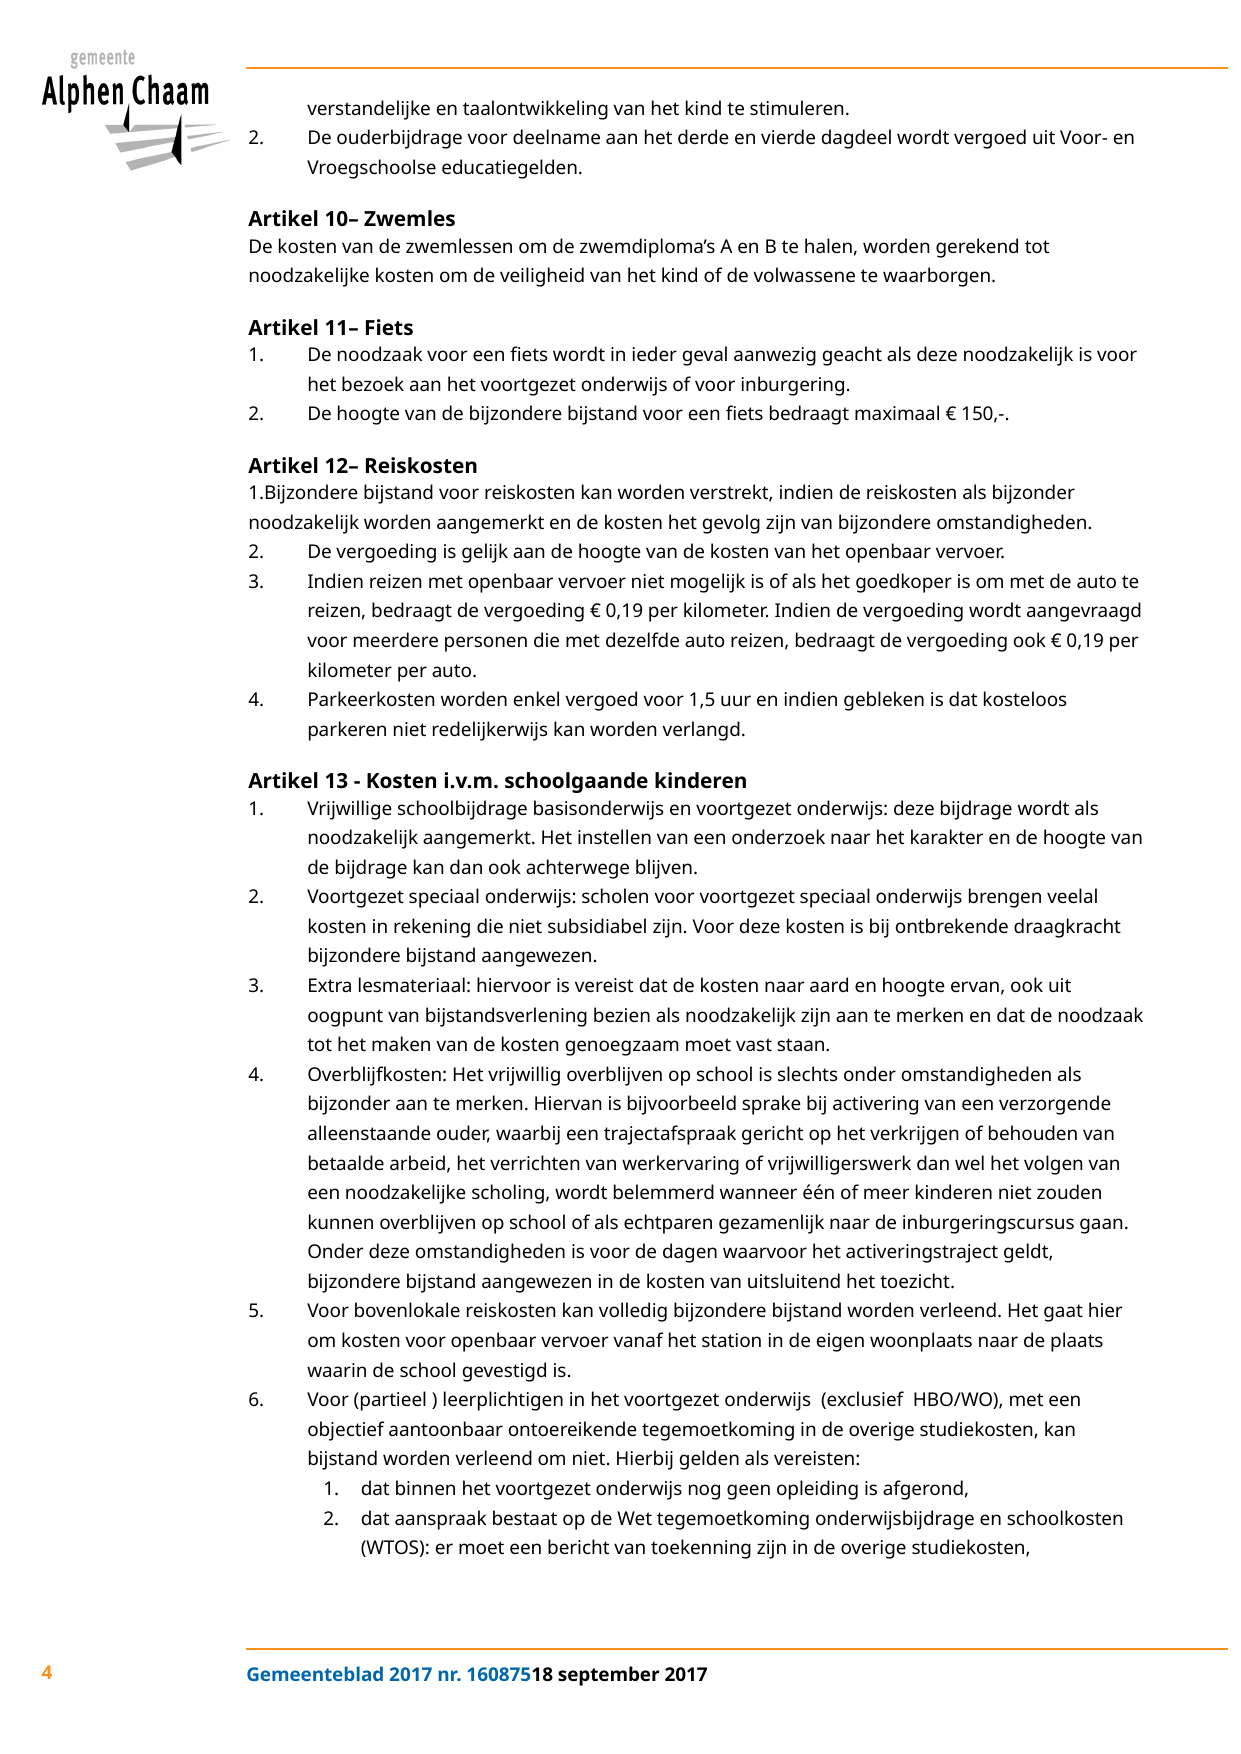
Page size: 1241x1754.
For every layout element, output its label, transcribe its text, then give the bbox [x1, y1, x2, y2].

list dat aanspraak bestaat op de Wet tegemoetkoming onderwijsbijdrage en schoolkosten (WTOS): er moet een bericht van toekenning zijn in de overige studiekosten, [323, 1505, 1152, 1560]
picture [41, 47, 231, 172]
list Overblijfkosten: Het vrijwillig overblijven op school is slechts onder omstandigheden als bijzonder aan te merken. Hiervan is bijvoorbeeld sprake bij activering van een verzorgende alleenstaande ouder, waarbij een trajectafspraak gericht op het verkrijgen of behouden van betaalde arbeid, het verrichten van werkervaring of vrijwilligerswerk dan wel het volgen van een noodzakelijke scholing, wordt belemmerd wanneer één of meer kinderen niet zouden kunnen overblijven op school of als echtparen gezamenlijk naar de inburgeringscursus gaan. Onder deze omstandigheden is voor de dagen waarvoor het activeringstraject geldt, bijzondere bijstand aangewezen in de kosten van uitsluitend het toezicht. [248, 1061, 1152, 1294]
text 1.Bijzondere bijstand voor reiskosten kan worden verstrekt, indien de reiskosten als bijzonder [248, 479, 1152, 505]
text De kosten van de zwemlessen om de zwemdiploma’s A en B te halen, worden gerekend tot noodzakelijke kosten om de veiligheid van het kind of de volwassene te waarborgen. [248, 233, 1152, 288]
list Extra lesmateriaal: hiervoor is vereist dat de kosten naar aard en hoogte ervan, ook uit oogpunt van bijstandsverlening bezien als noodzakelijk zijn aan te merken en dat de noodzaak tot het maken van de kosten genoegzaam moet vast staan. [248, 972, 1152, 1057]
text Artikel 11– Fiets [248, 313, 1152, 341]
text Artikel 13 - Kosten i.v.m. schoolgaande kinderen [248, 766, 1152, 795]
list Voor bovenlokale reiskosten kan volledig bijzondere bijstand worden verleend. Het gaat hier om kosten voor openbaar vervoer vanaf het station in de eigen woonplaats naar de plaats waarin de school gevestigd is. [248, 1298, 1152, 1383]
list De vergoeding is gelijk aan de hoogte van de kosten van het openbaar vervoer. [248, 538, 1152, 564]
list Parkeerkosten worden enkel vergoed voor 1,5 uur en indien gebleken is dat kosteloos parkeren niet redelijkerwijs kan worden verlangd. [248, 686, 1152, 742]
text Artikel 10– Zwemles [248, 204, 1152, 233]
list dat binnen het voortgezet onderwijs nog geen opleiding is afgerond, [323, 1475, 1152, 1501]
list Voortgezet speciaal onderwijs: scholen voor voortgezet speciaal onderwijs brengen veelal kosten in rekening die niet subsidiabel zijn. Voor deze kosten is bij ontbrekende draagkracht bijzondere bijstand aangewezen. [248, 883, 1152, 968]
list Voor (partieel ) leerplichtigen in het voortgezet onderwijs (exclusief HBO/WO), met een objectief aantoonbaar ontoereikende tegemoetkoming in de overige studiekosten, kan bijstand worden verleend om niet. Hierbij gelden als vereisten: [248, 1386, 1152, 1471]
list verstandelijke en taalontwikkeling van het kind te stimuleren. [248, 95, 1152, 121]
list De hoogte van de bijzondere bijstand voor een fiets bedraagt maximaal € 150,-. [248, 400, 1152, 426]
text noodzakelijk worden aangemerkt en de kosten het gevolg zijn van bijzondere omstandigheden. [248, 509, 1152, 534]
text Artikel 12– Reiskosten [248, 451, 1152, 479]
list Indien reizen met openbaar vervoer niet mogelijk is of als het goedkoper is om met de auto te reizen, bedraagt de vergoeding € 0,19 per kilometer. Indien de vergoeding wordt aangevraagd voor meerdere personen die met dezelfde auto reizen, bedraagt de vergoeding ook € 0,19 per kilometer per auto. [248, 568, 1152, 682]
list Vrijwillige schoolbijdrage basisonderwijs en voortgezet onderwijs: deze bijdrage wordt als noodzakelijk aangemerkt. Het instellen van een onderzoek naar het karakter en de hoogte van de bijdrage kan dan ook achterwege blijven. [248, 795, 1152, 880]
list De ouderbijdrage voor deelname aan het derde en vierde dagdeel wordt vergoed uit Voor- en Vroegschoolse educatiegelden. [248, 124, 1152, 180]
list De noodzaak voor een fiets wordt in ieder geval aanwezig geacht als deze noodzakelijk is voor het bezoek aan het voortgezet onderwijs of voor inburgering. [248, 341, 1152, 397]
